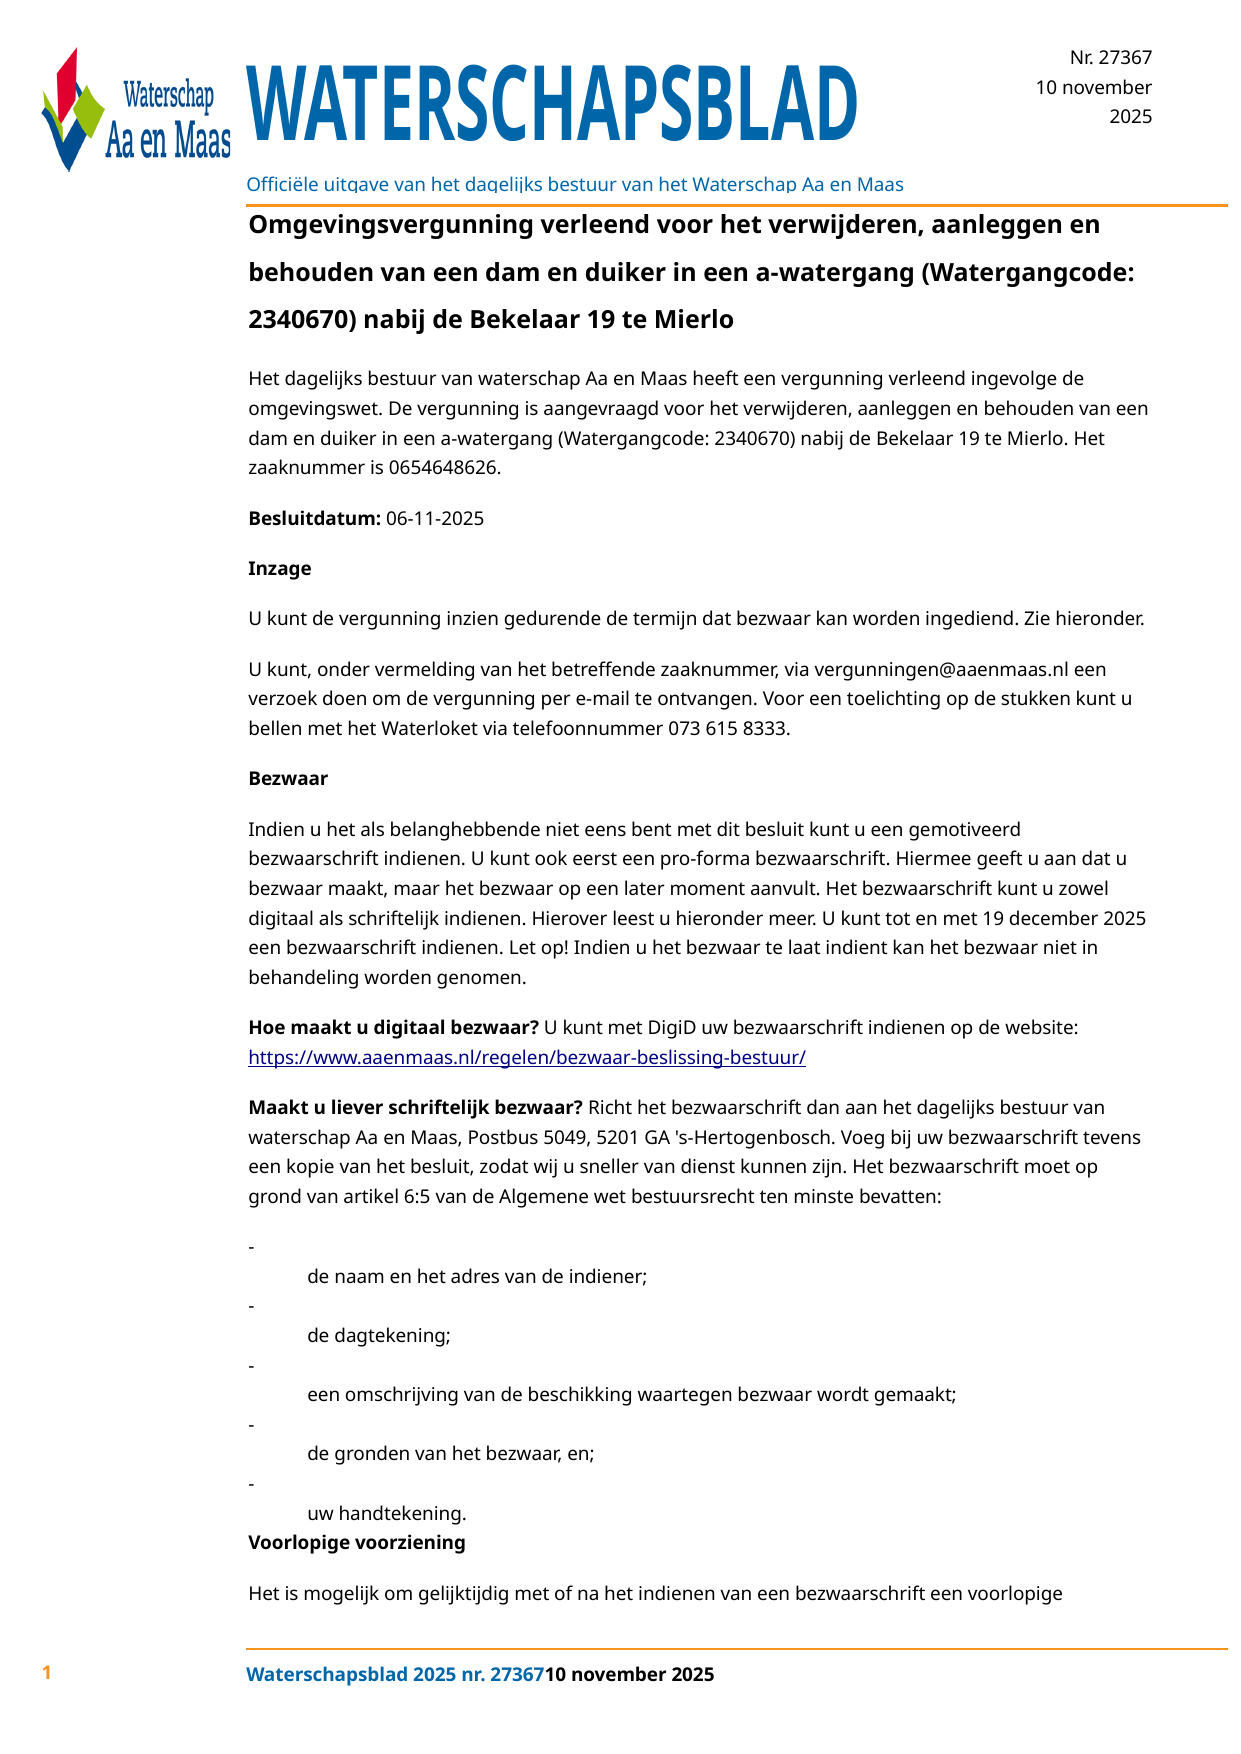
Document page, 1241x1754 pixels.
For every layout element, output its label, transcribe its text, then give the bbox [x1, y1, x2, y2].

list een omschrijving van de beschikking waartegen bezwaar wordt gemaakt; [248, 1381, 1152, 1407]
text Hoe maakt u digitaal bezwaar? U kunt met DigiD uw bezwaarschrift indienen op de website: https://www.aaenmaas.nl/regelen/bezwaar-beslissing-bestuur/ [248, 1014, 1152, 1069]
text Maakt u liever schriftelijk bezwaar? Richt het bezwaarschrift dan aan het dagelijks bestuur van waterschap Aa en Maas, Postbus 5049, 5201 GA 's-Hertogenbosch. Voeg bij uw bezwaarschrift tevens een kopie van het besluit, zodat wij u sneller van dienst kunnen zijn. Het bezwaarschrift moet op grond van artikel 6:5 van de Algemene wet bestuursrecht ten minste bevatten: [248, 1094, 1152, 1209]
text Inzage [248, 555, 1152, 581]
text U kunt, onder vermelding van het betreffende zaaknummer, via vergunningen@aaenmaas.nl een verzoek doen om de vergunning per e-mail te ontvangen. Voor een toelichting op de stukken kunt u bellen met het Waterloket via telefoonnummer 073 615 8333. [248, 656, 1152, 741]
list de gronden van het bezwaar, en; [248, 1441, 1152, 1466]
text U kunt de vergunning inzien gedurende de termijn dat bezwaar kan worden ingediend. Zie hieronder. [248, 606, 1152, 631]
text Omgevingsvergunning verleend voor het verwijderen, aanleggen en behouden van een dam en duiker in een a-watergang (Watergangcode: 2340670) nabij de Bekelaar 19 te Mierlo [248, 207, 1152, 336]
text Bezwaar [248, 766, 1152, 791]
text Besluitdatum: 06-11-2025 [248, 505, 1152, 530]
text Het is mogelijk om gelijktijdig met of na het indienen van een bezwaarschrift een voorlopige [248, 1580, 1152, 1605]
list de naam en het adres van de indiener; [248, 1263, 1152, 1289]
text Indien u het als belanghebbende niet eens bent met dit besluit kunt u een gemotiveerd bezwaarschrift indienen. U kunt ook eerst een pro-forma bezwaarschrift. Hiermee geeft u aan dat u bezwaar maakt, maar het bezwaar op een later moment aanvult. Het bezwaarschrift kunt u zowel digitaal als schriftelijk indienen. Hierover leest u hieronder meer. U kunt tot en met 19 december 2025 een bezwaarschrift indienen. Let op! Indien u het bezwaar te laat indient kan het bezwaar niet in behandeling worden genomen. [248, 816, 1152, 989]
text Voorlopige voorziening [248, 1529, 1152, 1555]
list de dagtekening; [248, 1322, 1152, 1348]
text Het dagelijks bestuur van waterschap Aa en Maas heeft een vergunning verleend ingevolge de omgevingswet. De vergunning is aangevraagd voor het verwijderen, aanleggen en behouden van een dam en duiker in een a-watergang (Watergangcode: 2340670) nabij de Bekelaar 19 te Mierlo. Het zaaknummer is 0654648626. [248, 366, 1152, 480]
list uw handtekening. [248, 1500, 1152, 1525]
picture [41, 47, 231, 172]
